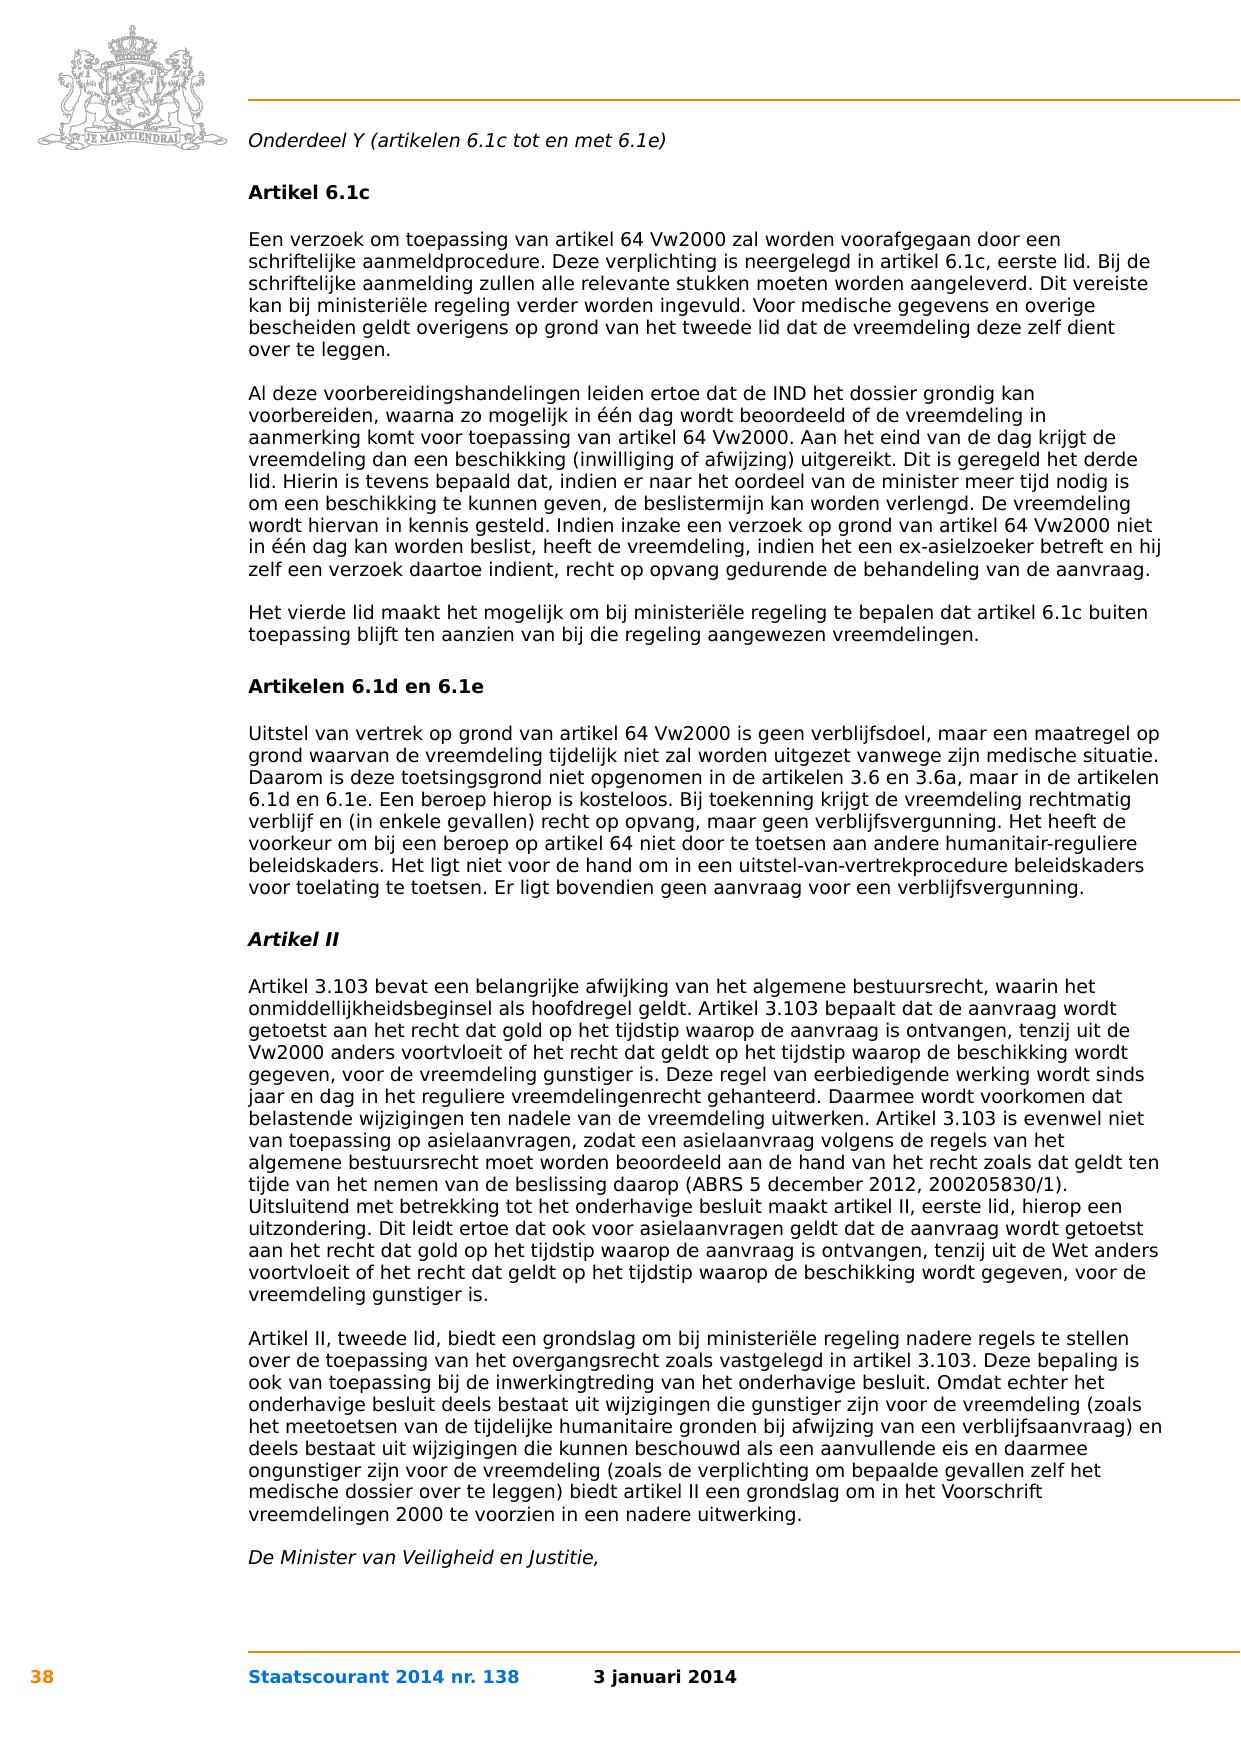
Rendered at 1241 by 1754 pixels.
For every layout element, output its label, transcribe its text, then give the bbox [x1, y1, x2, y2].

text De Minister van Veiligheid en Justitie, [248, 1547, 1163, 1569]
subtitle Artikelen 6.1d en 6.1e [248, 676, 1163, 698]
text Al deze voorbereidingshandelingen leiden ertoe dat de IND het dossier grondig kan voorbereiden, waarna zo mogelijk in één dag wordt beoordeeld of de vreemdeling in aanmerking komt voor toepassing van artikel 64 Vw2000. Aan het eind van de dag krijgt de vreemdeling dan een beschikking (inwilliging of afwijzing) uitgereikt. Dit is geregeld het derde lid. Hierin is tevens bepaald dat, indien er naar het oordeel van de minister meer tijd nodig is om een beschikking te kunnen geven, de beslistermijn kan worden verlengd. De vreemdeling wordt hiervan in kennis gesteld. Indien inzake een verzoek op grond van artikel 64 Vw2000 niet in één dag kan worden beslist, heeft de vreemdeling, indien het een ex-asielzoeker betreft en hij zelf een verzoek daartoe indient, recht op opvang gedurende de behandeling van de aanvraag. [248, 383, 1163, 580]
subtitle Onderdeel Y (artikelen 6.1c tot en met 6.1e) [248, 130, 1163, 152]
subtitle Artikel II [248, 929, 1163, 951]
subtitle Artikel 6.1c [248, 182, 1163, 204]
text Het vierde lid maakt het mogelijk om bij ministeriële regeling te bepalen dat artikel 6.1c buiten toepassing blijft ten aanzien van bij die regeling aangewezen vreemdelingen. [248, 602, 1163, 646]
text Artikel 3.103 bevat een belangrijke afwijking van het algemene bestuursrecht, waarin het onmiddellijkheidsbeginsel als hoofdregel geldt. Artikel 3.103 bepaalt dat de aanvraag wordt getoetst aan het recht dat gold op het tijdstip waarop de aanvraag is ontvangen, tenzij uit de Vw2000 anders voortvloeit of het recht dat geldt op het tijdstip waarop de beschikking wordt gegeven, voor de vreemdeling gunstiger is. Deze regel van eerbiedigende werking wordt sinds jaar en dag in het reguliere vreemdelingenrecht gehanteerd. Daarmee wordt voorkomen dat belastende wijzigingen ten nadele van de vreemdeling uitwerken. Artikel 3.103 is evenwel niet van toepassing op asielaanvragen, zodat een asielaanvraag volgens de regels van het algemene bestuursrecht moet worden beoordeeld aan de hand van het recht zoals dat geldt ten tijde van het nemen van de beslissing daarop (ABRS 5 december 2012, 200205830/1). Uitsluitend met betrekking tot het onderhavige besluit maakt artikel II, eerste lid, hierop een uitzondering. Dit leidt ertoe dat ook voor asielaanvragen geldt dat de aanvraag wordt getoetst aan het recht dat gold op het tijdstip waarop de aanvraag is ontvangen, tenzij uit de Wet anders voortvloeit of het recht dat geldt op het tijdstip waarop de beschikking wordt gegeven, voor de vreemdeling gunstiger is. [248, 976, 1163, 1306]
text Een verzoek om toepassing van artikel 64 Vw2000 zal worden voorafgegaan door een schriftelijke aanmeldprocedure. Deze verplichting is neergelegd in artikel 6.1c, eerste lid. Bij de schriftelijke aanmelding zullen alle relevante stukken moeten worden aangeleverd. Dit vereiste kan bij ministeriële regeling verder worden ingevuld. Voor medische gegevens en overige bescheiden geldt overigens op grond van het tweede lid dat de vreemdeling deze zelf dient over te leggen. [248, 229, 1163, 361]
text Artikel II, tweede lid, biedt een grondslag om bij ministeriële regeling nadere regels te stellen over de toepassing van het overgangsrecht zoals vastgelegd in artikel 3.103. Deze bepaling is ook van toepassing bij de inwerkingtreding van het onderhavige besluit. Omdat echter het onderhavige besluit deels bestaat uit wijzigingen die gunstiger zijn voor de vreemdeling (zoals het meetoetsen van de tijdelijke humanitaire gronden bij afwijzing van een verblijfsaanvraag) en deels bestaat uit wijzigingen die kunnen beschouwd als een aanvullende eis en daarmee ongunstiger zijn voor de vreemdeling (zoals de verplichting om bepaalde gevallen zelf het medische dossier over te leggen) biedt artikel II een grondslag om in het Voorschrift vreemdelingen 2000 te voorzien in een nadere uitwerking. [248, 1328, 1163, 1525]
picture [38, 25, 227, 150]
text Uitstel van vertrek op grond van artikel 64 Vw2000 is geen verblijfsdoel, maar een maatregel op grond waarvan de vreemdeling tijdelijk niet zal worden uitgezet vanwege zijn medische situatie. Daarom is deze toetsingsgrond niet opgenomen in de artikelen 3.6 en 3.6a, maar in de artikelen 6.1d en 6.1e. Een beroep hierop is kosteloos. Bij toekenning krijgt de vreemdeling rechtmatig verblijf en (in enkele gevallen) recht op opvang, maar geen verblijfsvergunning. Het heeft de voorkeur om bij een beroep op artikel 64 niet door te toetsen aan andere humanitair-reguliere beleidskaders. Het ligt niet voor de hand om in een uitstel-van-vertrekprocedure beleidskaders voor toelating te toetsen. Er ligt bovendien geen aanvraag voor een verblijfsvergunning. [248, 723, 1163, 899]
